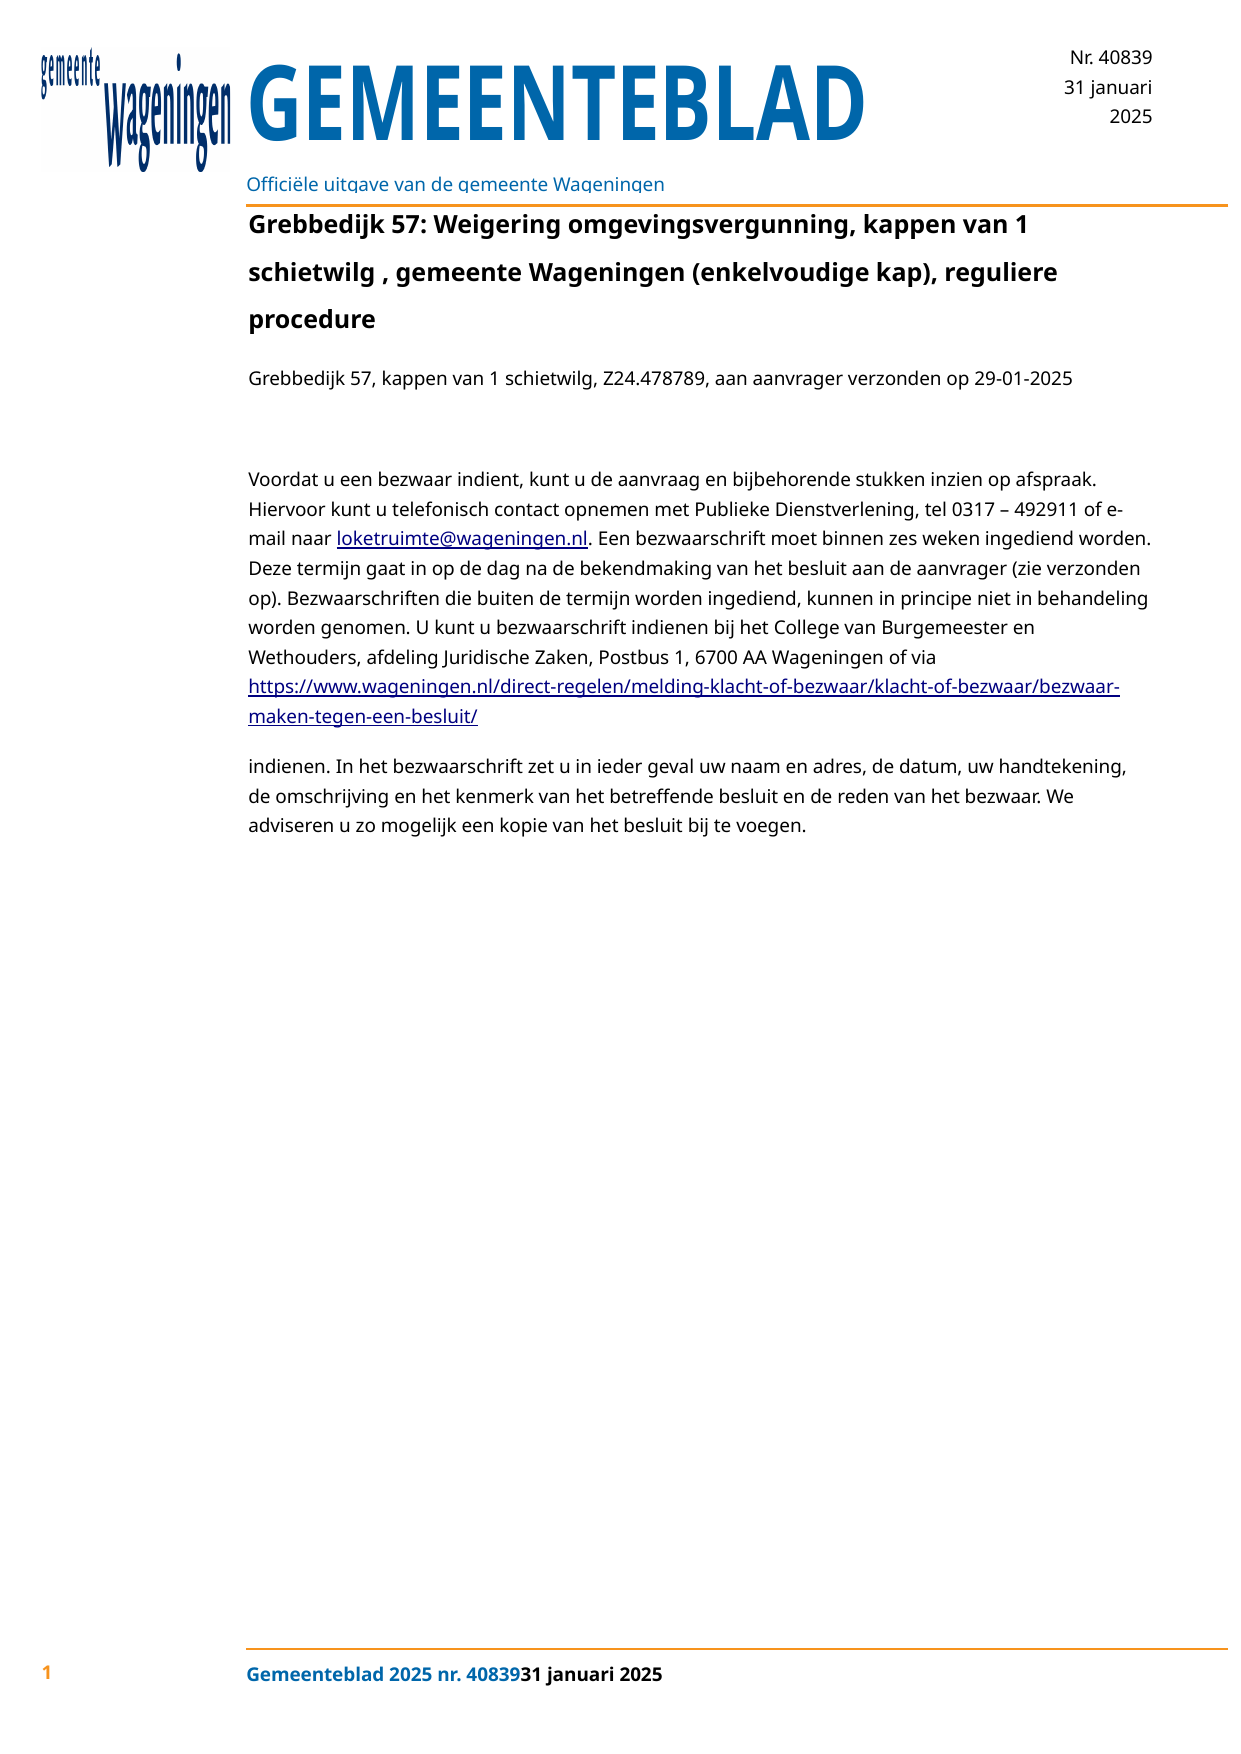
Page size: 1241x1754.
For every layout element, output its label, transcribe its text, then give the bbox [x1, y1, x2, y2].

text indienen. In het bezwaarschrift zet u in ieder geval uw naam en adres, de datum, uw handtekening, de omschrijving en het kenmerk van het betreffende besluit en de reden van het bezwaar. We adviseren u zo mogelijk een kopie van het besluit bij te voegen. [248, 753, 1152, 838]
text Voordat u een bezwaar indient, kunt u de aanvraag en bijbehorende stukken inzien op afspraak. Hiervoor kunt u telefonisch contact opnemen met Publieke Dienstverlening, tel 0317 – 492911 of e-mail naar loketruimte@wageningen.nl. Een bezwaarschrift moet binnen zes weken ingediend worden. Deze termijn gaat in op de dag na de bekendmaking van het besluit aan de aanvrager (zie verzonden op). Bezwaarschriften die buiten de termijn worden ingediend, kunnen in principe niet in behandeling worden genomen. U kunt u bezwaarschrift indienen bij het College van Burgemeester en Wethouders, afdeling Juridische Zaken, Postbus 1, 6700 AA Wageningen of via https://www.wageningen.nl/direct-regelen/melding-klacht-of-bezwaar/klacht-of-bezwaar/bezwaar-maken-tegen-een-besluit/ [248, 466, 1152, 729]
text Grebbedijk 57, kappen van 1 schietwilg, Z24.478789, aan aanvrager verzonden op 29-01-2025 [248, 366, 1152, 391]
picture [41, 47, 231, 172]
text Grebbedijk 57: Weigering omgevingsvergunning, kappen van 1 schietwilg , gemeente Wageningen (enkelvoudige kap), reguliere procedure [248, 207, 1152, 336]
